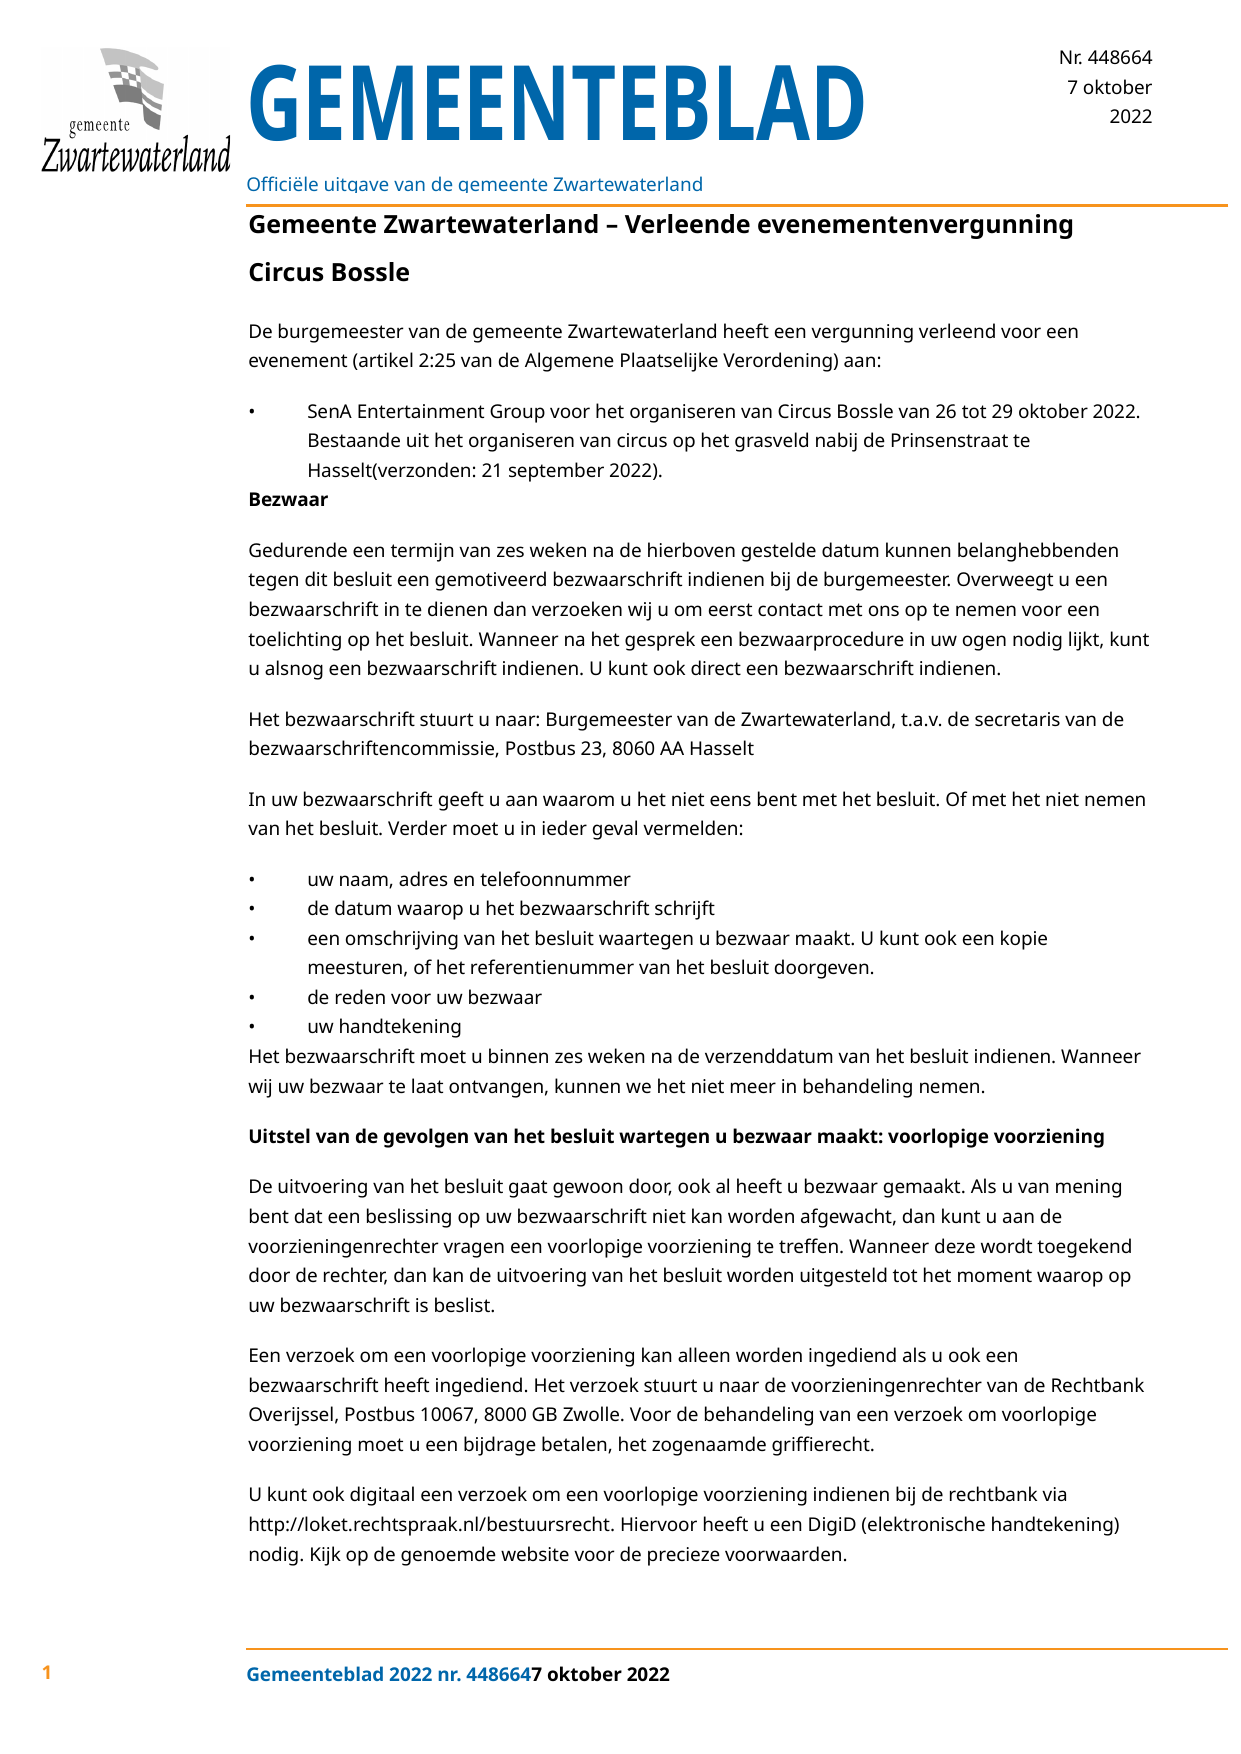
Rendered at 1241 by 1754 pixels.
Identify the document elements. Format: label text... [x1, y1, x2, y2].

list SenA Entertainment Group voor het organiseren van Circus Bossle van 26 tot 29 oktober 2022. Bestaande uit het organiseren van circus op het grasveld nabij de Prinsenstraat te Hasselt(verzonden: 21 september 2022). [248, 398, 1152, 483]
list een omschrijving van het besluit waartegen u bezwaar maakt. U kunt ook een kopie meesturen, of het referentienummer van het besluit doorgeven. [248, 925, 1152, 980]
text Een verzoek om een voorlopige voorziening kan alleen worden ingediend als u ook een bezwaarschrift heeft ingediend. Het verzoek stuurt u naar de voorzieningenrechter van de Rechtbank Overijssel, Postbus 10067, 8000 GB Zwolle. Voor de behandeling van een verzoek om voorlopige voorziening moet u een bijdrage betalen, het zogenaamde griffierecht. [248, 1342, 1152, 1457]
text De uitvoering van het besluit gaat gewoon door, ook al heeft u bezwaar gemaakt. Als u van mening bent dat een beslissing op uw bezwaarschrift niet kan worden afgewacht, dan kunt u aan de voorzieningenrechter vragen een voorlopige voorziening te treffen. Wanneer deze wordt toegekend door de rechter, dan kan de uitvoering van het besluit worden uitgesteld tot het moment waarop op uw bezwaarschrift is beslist. [248, 1174, 1152, 1318]
text De burgemeester van de gemeente Zwartewaterland heeft een vergunning verleend voor een evenement (artikel 2:25 van de Algemene Plaatselijke Verordening) aan: [248, 318, 1152, 373]
text Uitstel van de gevolgen van het besluit wartegen u bezwaar maakt: voorlopige voorziening [248, 1123, 1152, 1149]
text U kunt ook digitaal een verzoek om een voorlopige voorziening indienen bij de rechtbank via http://loket.rechtspraak.nl/bestuursrecht. Hiervoor heeft u een DigiD (elektronische handtekening) nodig. Kijk op de genoemde website voor de precieze voorwaarden. [248, 1482, 1152, 1567]
text Het bezwaarschrift stuurt u naar: Burgemeester van de Zwartewaterland, t.a.v. de secretaris van de bezwaarschriftencommissie, Postbus 23, 8060 AA Hasselt [248, 706, 1152, 761]
picture [41, 47, 231, 172]
list de datum waarop u het bezwaarschrift schrijft [248, 895, 1152, 921]
text Gemeente Zwartewaterland – Verleende evenementenvergunning Circus Bossle [248, 207, 1152, 288]
text Het bezwaarschrift moet u binnen zes weken na de verzenddatum van het besluit indienen. Wanneer wij uw bezwaar te laat ontvangen, kunnen we het niet meer in behandeling nemen. [248, 1043, 1152, 1099]
list uw handtekening [248, 1014, 1152, 1039]
text Gedurende een termijn van zes weken na de hierboven gestelde datum kunnen belanghebbenden tegen dit besluit een gemotiveerd bezwaarschrift indienen bij de burgemeester. Overweegt u een bezwaarschrift in te dienen dan verzoeken wij u om eerst contact met ons op te nemen voor een toelichting op het besluit. Wanneer na het gesprek een bezwaarprocedure in uw ogen nodig lijkt, kunt u alsnog een bezwaarschrift indienen. U kunt ook direct een bezwaarschrift indienen. [248, 537, 1152, 681]
list de reden voor uw bezwaar [248, 984, 1152, 1010]
list uw naam, adres en telefoonnummer [248, 866, 1152, 892]
text Bezwaar [248, 487, 1152, 512]
text In uw bezwaarschrift geeft u aan waarom u het niet eens bent met het besluit. Of met het niet nemen van het besluit. Verder moet u in ieder geval vermelden: [248, 786, 1152, 841]
